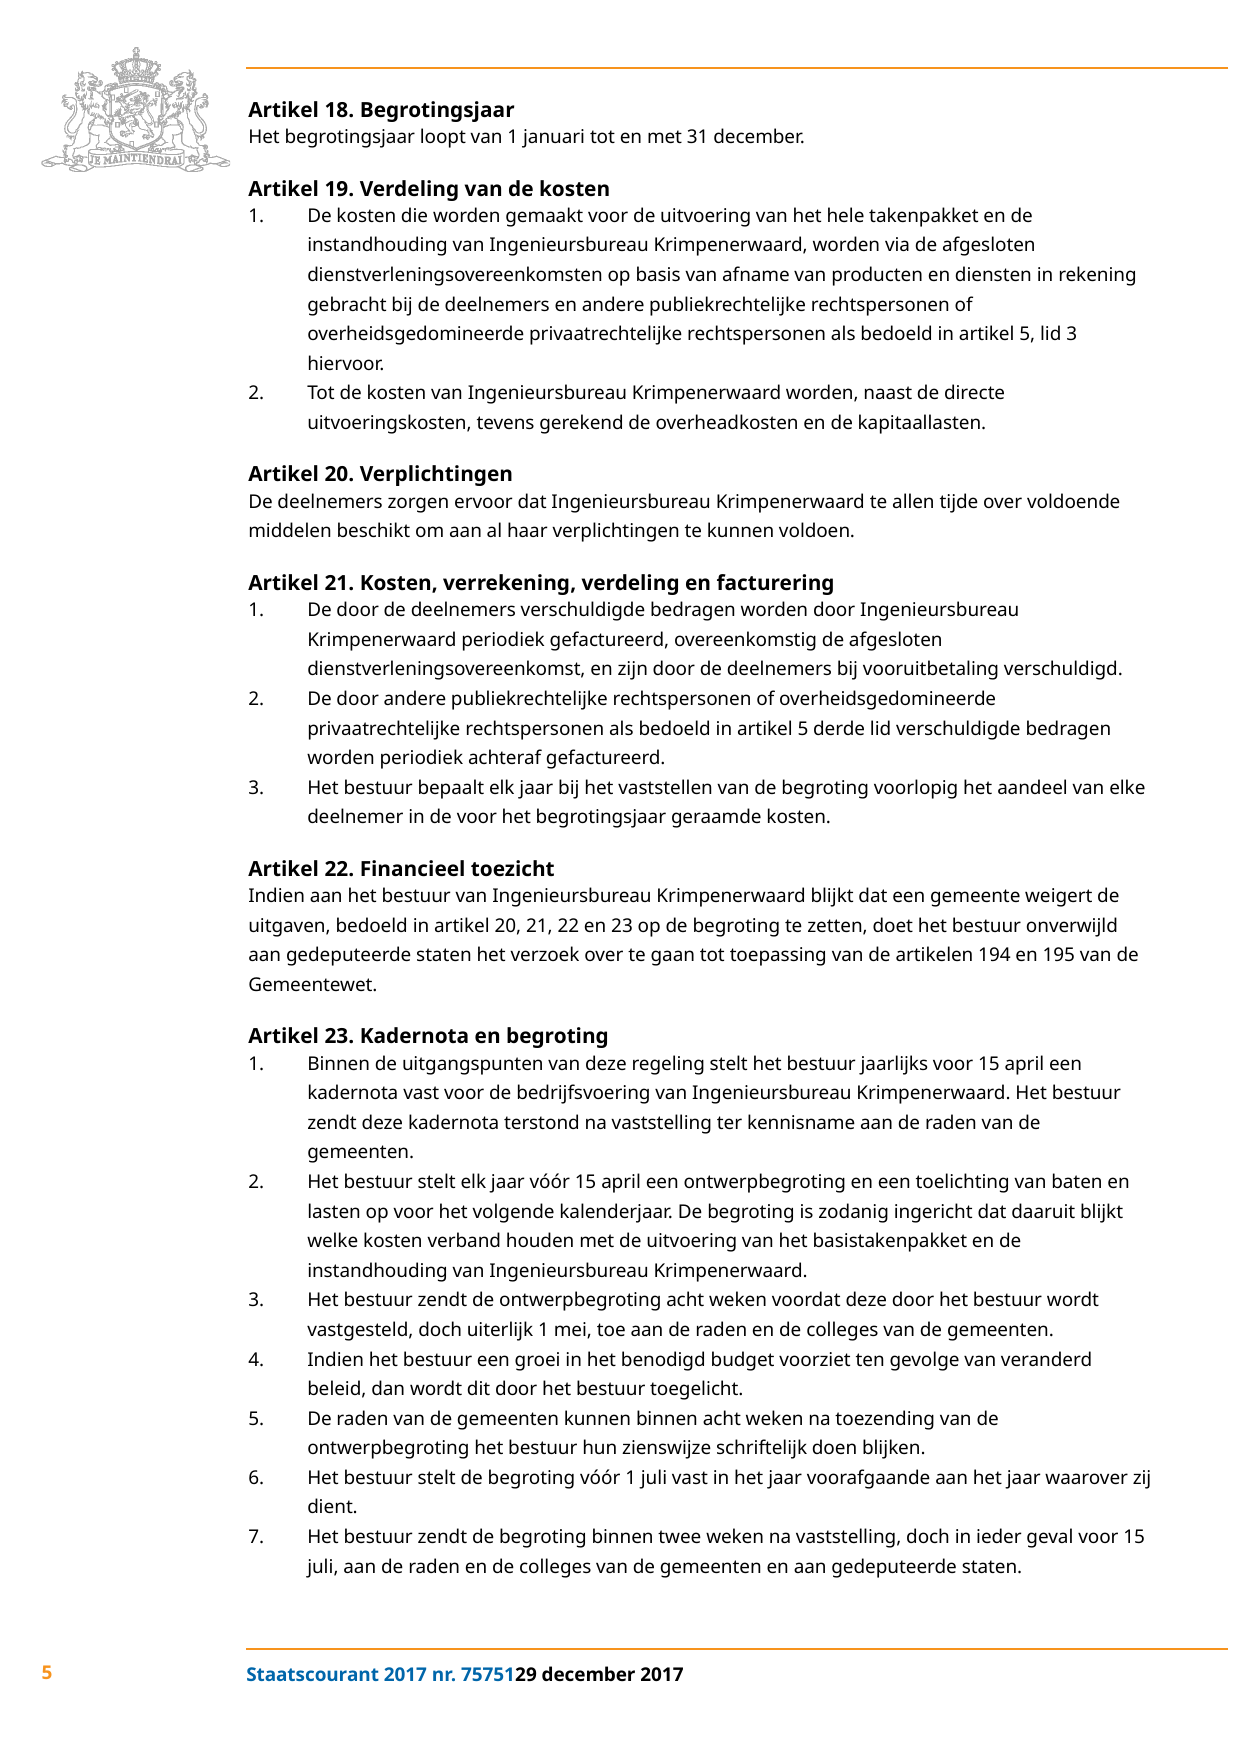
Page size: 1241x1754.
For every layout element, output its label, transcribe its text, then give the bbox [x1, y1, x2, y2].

list De raden van de gemeenten kunnen binnen acht weken na toezending van de ontwerpbegroting het bestuur hun zienswijze schriftelijk doen blijken. [248, 1405, 1152, 1460]
list De door de deelnemers verschuldigde bedragen worden door Ingenieursbureau Krimpenerwaard periodiek gefactureerd, overeenkomstig de afgesloten dienstverleningsovereenkomst, en zijn door de deelnemers bij vooruitbetaling verschuldigd. [248, 596, 1152, 681]
list Indien het bestuur een groei in het benodigd budget voorziet ten gevolge van veranderd beleid, dan wordt dit door het bestuur toegelicht. [248, 1346, 1152, 1401]
text Artikel 23. Kadernota en begroting [248, 1022, 1152, 1050]
list Het bestuur bepaalt elk jaar bij het vaststellen van de begroting voorlopig het aandeel van elke deelnemer in de voor het begrotingsjaar geraamde kosten. [248, 774, 1152, 829]
list Het bestuur stelt elk jaar vóór 15 april een ontwerpbegroting en een toelichting van baten en lasten op voor het volgende kalenderjaar. De begroting is zodanig ingericht dat daaruit blijkt welke kosten verband houden met de uitvoering van het basistakenpakket en de instandhouding van Ingenieursbureau Krimpenerwaard. [248, 1168, 1152, 1283]
text Artikel 20. Verplichtingen [248, 459, 1152, 488]
list Tot de kosten van Ingenieursbureau Krimpenerwaard worden, naast de directe uitvoeringskosten, tevens gerekend de overheadkosten en de kapitaallasten. [248, 379, 1152, 435]
text Artikel 18. Begrotingsjaar [248, 95, 1152, 123]
text Artikel 22. Financieel toezicht [248, 854, 1152, 882]
text Artikel 21. Kosten, verrekening, verdeling en facturering [248, 568, 1152, 596]
picture [41, 47, 231, 172]
list Het bestuur zendt de ontwerpbegroting acht weken voordat deze door het bestuur wordt vastgesteld, doch uiterlijk 1 mei, toe aan de raden en de colleges van de gemeenten. [248, 1287, 1152, 1342]
text Het begrotingsjaar loopt van 1 januari tot en met 31 december. [248, 123, 1152, 149]
list Binnen de uitgangspunten van deze regeling stelt het bestuur jaarlijks voor 15 april een kadernota vast voor de bedrijfsvoering van Ingenieursbureau Krimpenerwaard. Het bestuur zendt deze kadernota terstond na vaststelling ter kennisname aan de raden van de gemeenten. [248, 1050, 1152, 1164]
text De deelnemers zorgen ervoor dat Ingenieursbureau Krimpenerwaard te allen tijde over voldoende middelen beschikt om aan al haar verplichtingen te kunnen voldoen. [248, 488, 1152, 543]
list De door andere publiekrechtelijke rechtspersonen of overheidsgedomineerde privaatrechtelijke rechtspersonen als bedoeld in artikel 5 derde lid verschuldigde bedragen worden periodiek achteraf gefactureerd. [248, 685, 1152, 770]
text Indien aan het bestuur van Ingenieursbureau Krimpenerwaard blijkt dat een gemeente weigert de uitgaven, bedoeld in artikel 20, 21, 22 en 23 op de begroting te zetten, doet het bestuur onverwijld aan gedeputeerde staten het verzoek over te gaan tot toepassing van de artikelen 194 en 195 van de Gemeentewet. [248, 882, 1152, 997]
list De kosten die worden gemaakt voor de uitvoering van het hele takenpakket en de instandhouding van Ingenieursbureau Krimpenerwaard, worden via de afgesloten dienstverleningsovereenkomsten op basis van afname van producten en diensten in rekening gebracht bij de deelnemers en andere publiekrechtelijke rechtspersonen of overheidsgedomineerde privaatrechtelijke rechtspersonen als bedoeld in artikel 5, lid 3 hiervoor. [248, 202, 1152, 376]
list Het bestuur zendt de begroting binnen twee weken na vaststelling, doch in ieder geval voor 15 juli, aan de raden en de colleges van de gemeenten en aan gedeputeerde staten. [248, 1523, 1152, 1579]
list Het bestuur stelt de begroting vóór 1 juli vast in het jaar voorafgaande aan het jaar waarover zij dient. [248, 1464, 1152, 1519]
text Artikel 19. Verdeling van de kosten [248, 174, 1152, 202]
